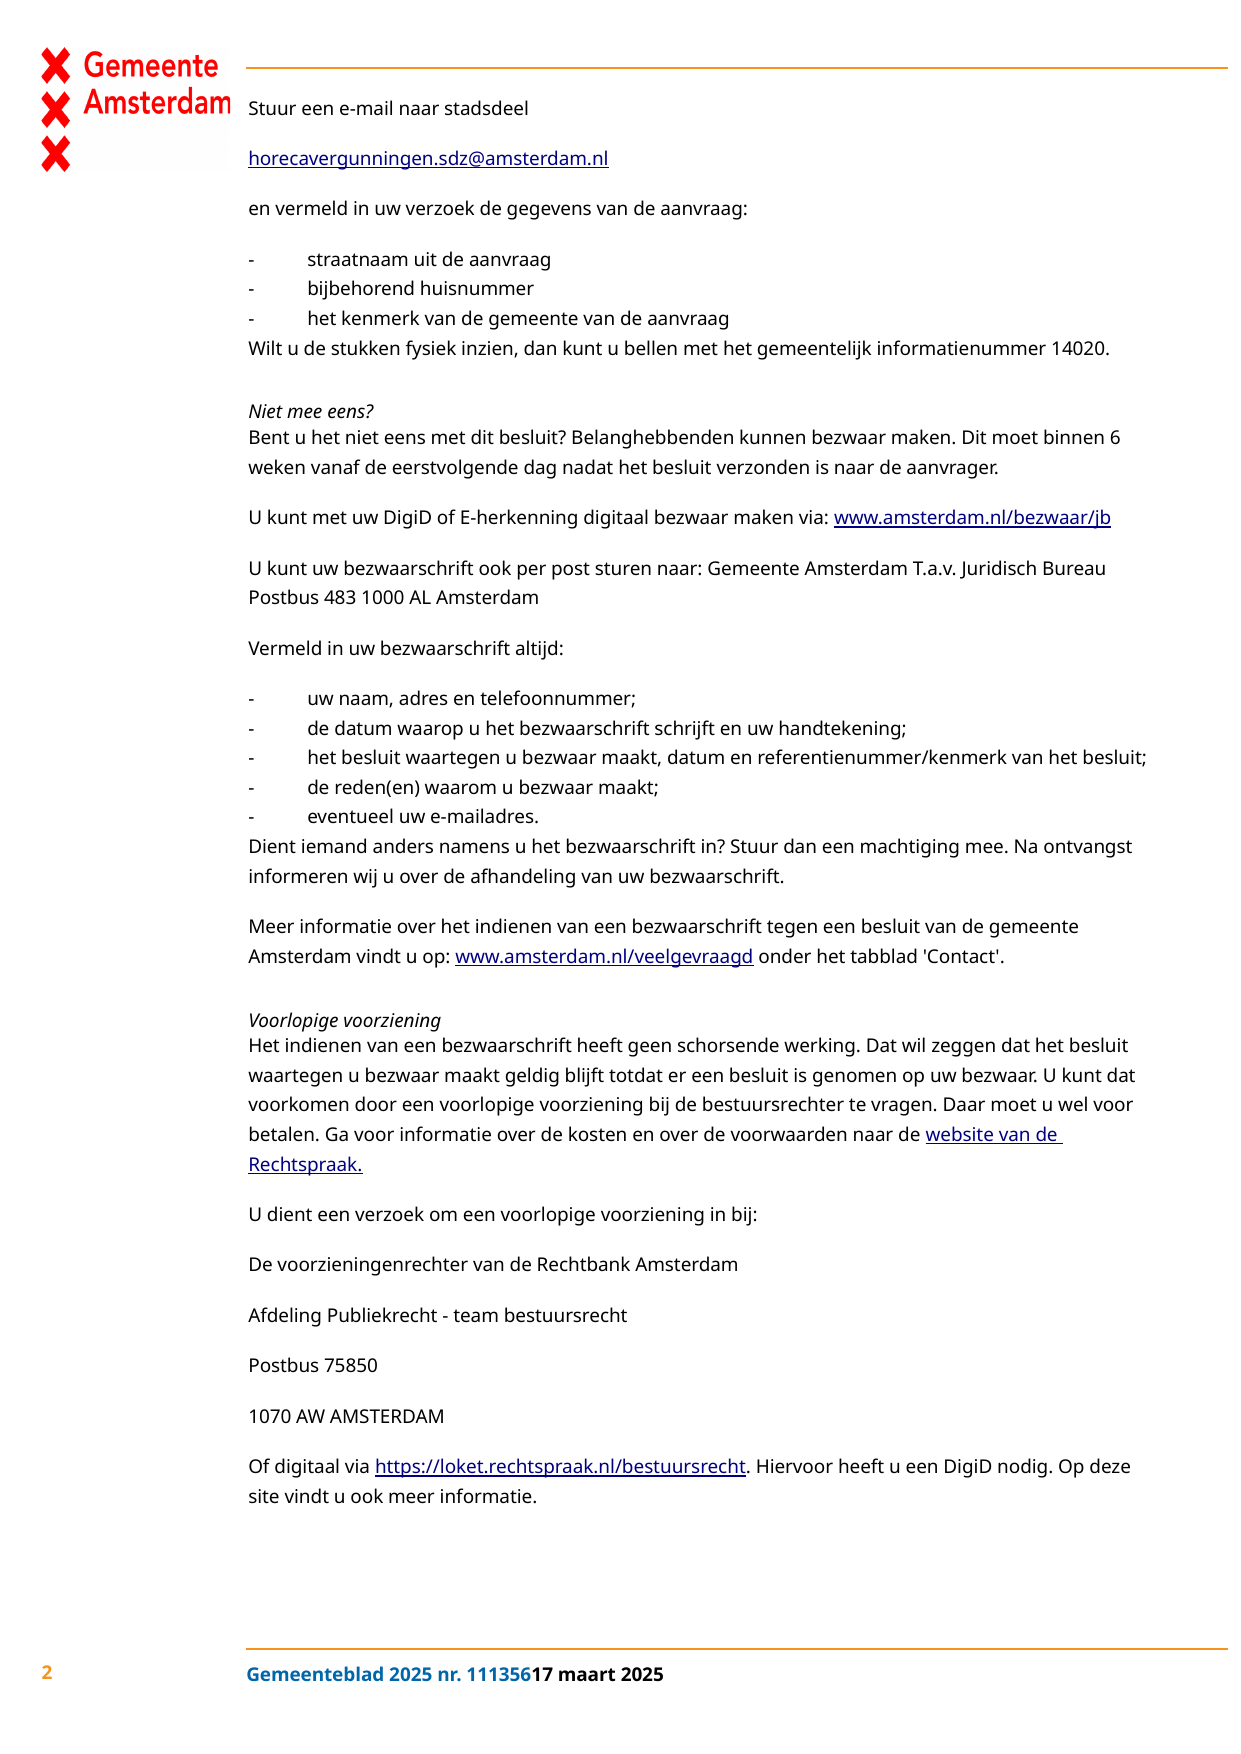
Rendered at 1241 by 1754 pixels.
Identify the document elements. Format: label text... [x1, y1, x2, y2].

text en vermeld in uw verzoek de gegevens van de aanvraag: [248, 196, 1152, 221]
text Niet mee eens? [248, 399, 1152, 424]
text U kunt met uw DigiD of E-herkenning digitaal bezwaar maken via: www.amsterdam.nl/bezwaar/jb [248, 504, 1152, 530]
text U kunt uw bezwaarschrift ook per post sturen naar: Gemeente Amsterdam T.a.v. Juridisch Bureau Postbus 483 1000 AL Amsterdam [248, 555, 1152, 610]
text Postbus 75850 [248, 1352, 1152, 1378]
picture [41, 47, 231, 172]
list de reden(en) waarom u bezwaar maakt; [248, 774, 1152, 800]
text Het indienen van een bezwaarschrift heeft geen schorsende werking. Dat wil zeggen dat het besluit waartegen u bezwaar maakt geldig blijft totdat er een besluit is genomen op uw bezwaar. U kunt dat voorkomen door een voorlopige voorziening bij de bestuursrechter te vragen. Daar moet u wel voor betalen. Ga voor informatie over de kosten en over de voorwaarden naar de website van de Rechtspraak. [248, 1032, 1152, 1177]
list uw naam, adres en telefoonnummer; [248, 685, 1152, 711]
text horecavergunningen.sdz@amsterdam.nl [248, 145, 1152, 171]
text De voorzieningenrechter van de Rechtbank Amsterdam [248, 1252, 1152, 1277]
list bijbehorend huisnummer [248, 276, 1152, 301]
list het besluit waartegen u bezwaar maakt, datum en referentienummer/kenmerk van het besluit; [248, 744, 1152, 770]
text Bent u het niet eens met dit besluit? Belanghebbenden kunnen bezwaar maken. Dit moet binnen 6 weken vanaf de eerstvolgende dag nadat het besluit verzonden is naar de aanvrager. [248, 424, 1152, 480]
text 1070 AW AMSTERDAM [248, 1403, 1152, 1429]
list de datum waarop u het bezwaarschrift schrijft en uw handtekening; [248, 715, 1152, 741]
text Dient iemand anders namens u het bezwaarschrift in? Stuur dan een machtiging mee. Na ontvangst informeren wij u over de afhandeling van uw bezwaarschrift. [248, 833, 1152, 888]
text U dient een verzoek om een voorlopige voorziening in bij: [248, 1201, 1152, 1227]
list eventueel uw e-mailadres. [248, 804, 1152, 829]
text Vermeld in uw bezwaarschrift altijd: [248, 635, 1152, 661]
list het kenmerk van de gemeente van de aanvraag [248, 305, 1152, 331]
text Afdeling Publiekrecht - team bestuursrecht [248, 1302, 1152, 1328]
text Wilt u de stukken fysiek inzien, dan kunt u bellen met het gemeentelijk informatienummer 14020. [248, 335, 1152, 361]
text Meer informatie over het indienen van een bezwaarschrift tegen een besluit van de gemeente Amsterdam vindt u op: www.amsterdam.nl/veelgevraagd onder het tabblad 'Contact'. [248, 913, 1152, 968]
list straatnaam uit de aanvraag [248, 246, 1152, 272]
text Voorlopige voorziening [248, 1007, 1152, 1032]
text Of digitaal via https://loket.rechtspraak.nl/bestuursrecht. Hiervoor heeft u een DigiD nodig. Op deze site vindt u ook meer informatie. [248, 1453, 1152, 1509]
text Stuur een e-mail naar stadsdeel [248, 95, 1152, 121]
